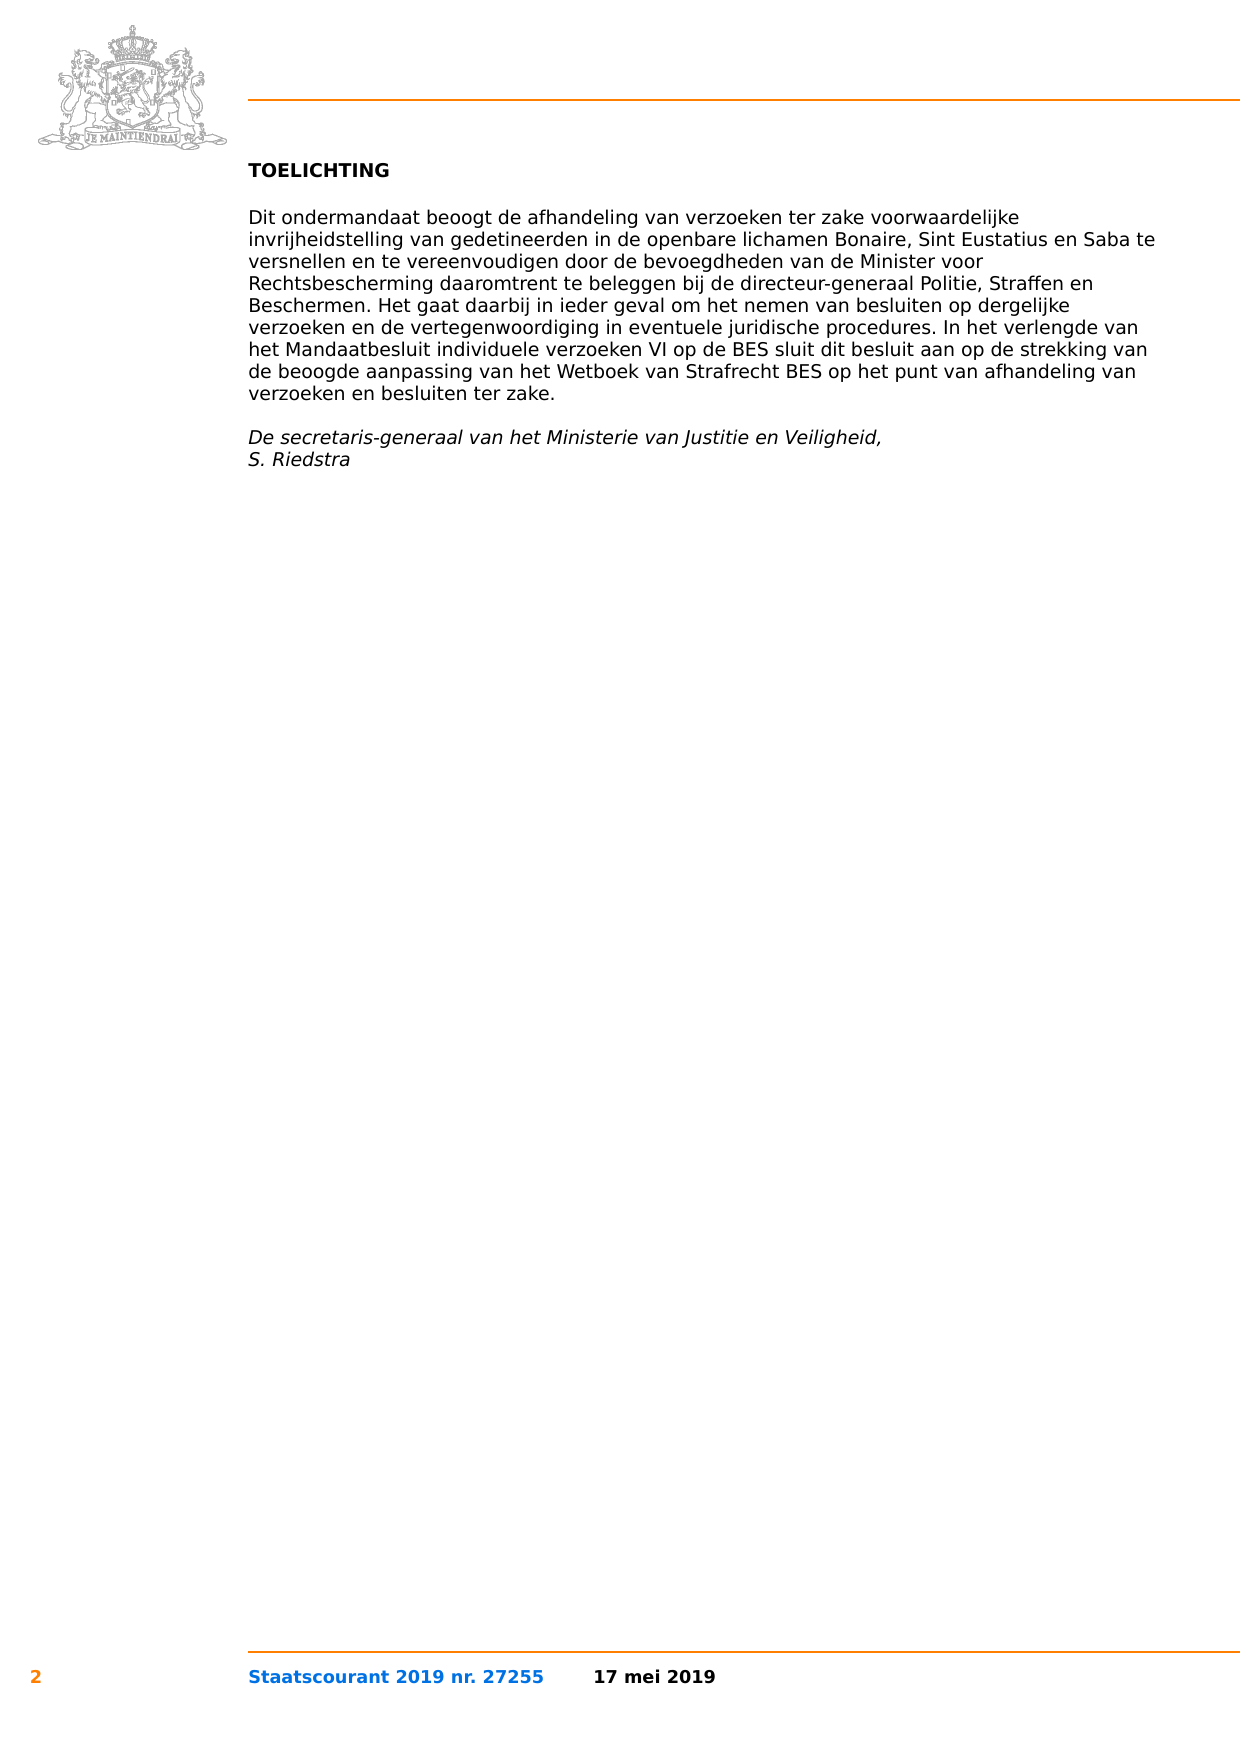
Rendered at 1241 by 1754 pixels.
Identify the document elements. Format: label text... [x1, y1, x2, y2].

text De secretaris-generaal van het Ministerie van Justitie en Veiligheid, S. Riedstra [248, 427, 1163, 471]
subtitle TOELICHTING [248, 160, 1163, 182]
picture [38, 25, 227, 150]
text Dit ondermandaat beoogt de afhandeling van verzoeken ter zake voorwaardelijke invrijheidstelling van gedetineerden in de openbare lichamen Bonaire, Sint Eustatius en Saba te versnellen en te vereenvoudigen door de bevoegdheden van de Minister voor Rechtsbescherming daaromtrent te beleggen bij de directeur-generaal Politie, Straffen en Beschermen. Het gaat daarbij in ieder geval om het nemen van besluiten op dergelijke verzoeken en de vertegenwoordiging in eventuele juridische procedures. In het verlengde van het Mandaatbesluit individuele verzoeken VI op de BES sluit dit besluit aan op de strekking van de beoogde aanpassing van het Wetboek van Strafrecht BES op het punt van afhandeling van verzoeken en besluiten ter zake. [248, 207, 1163, 405]
